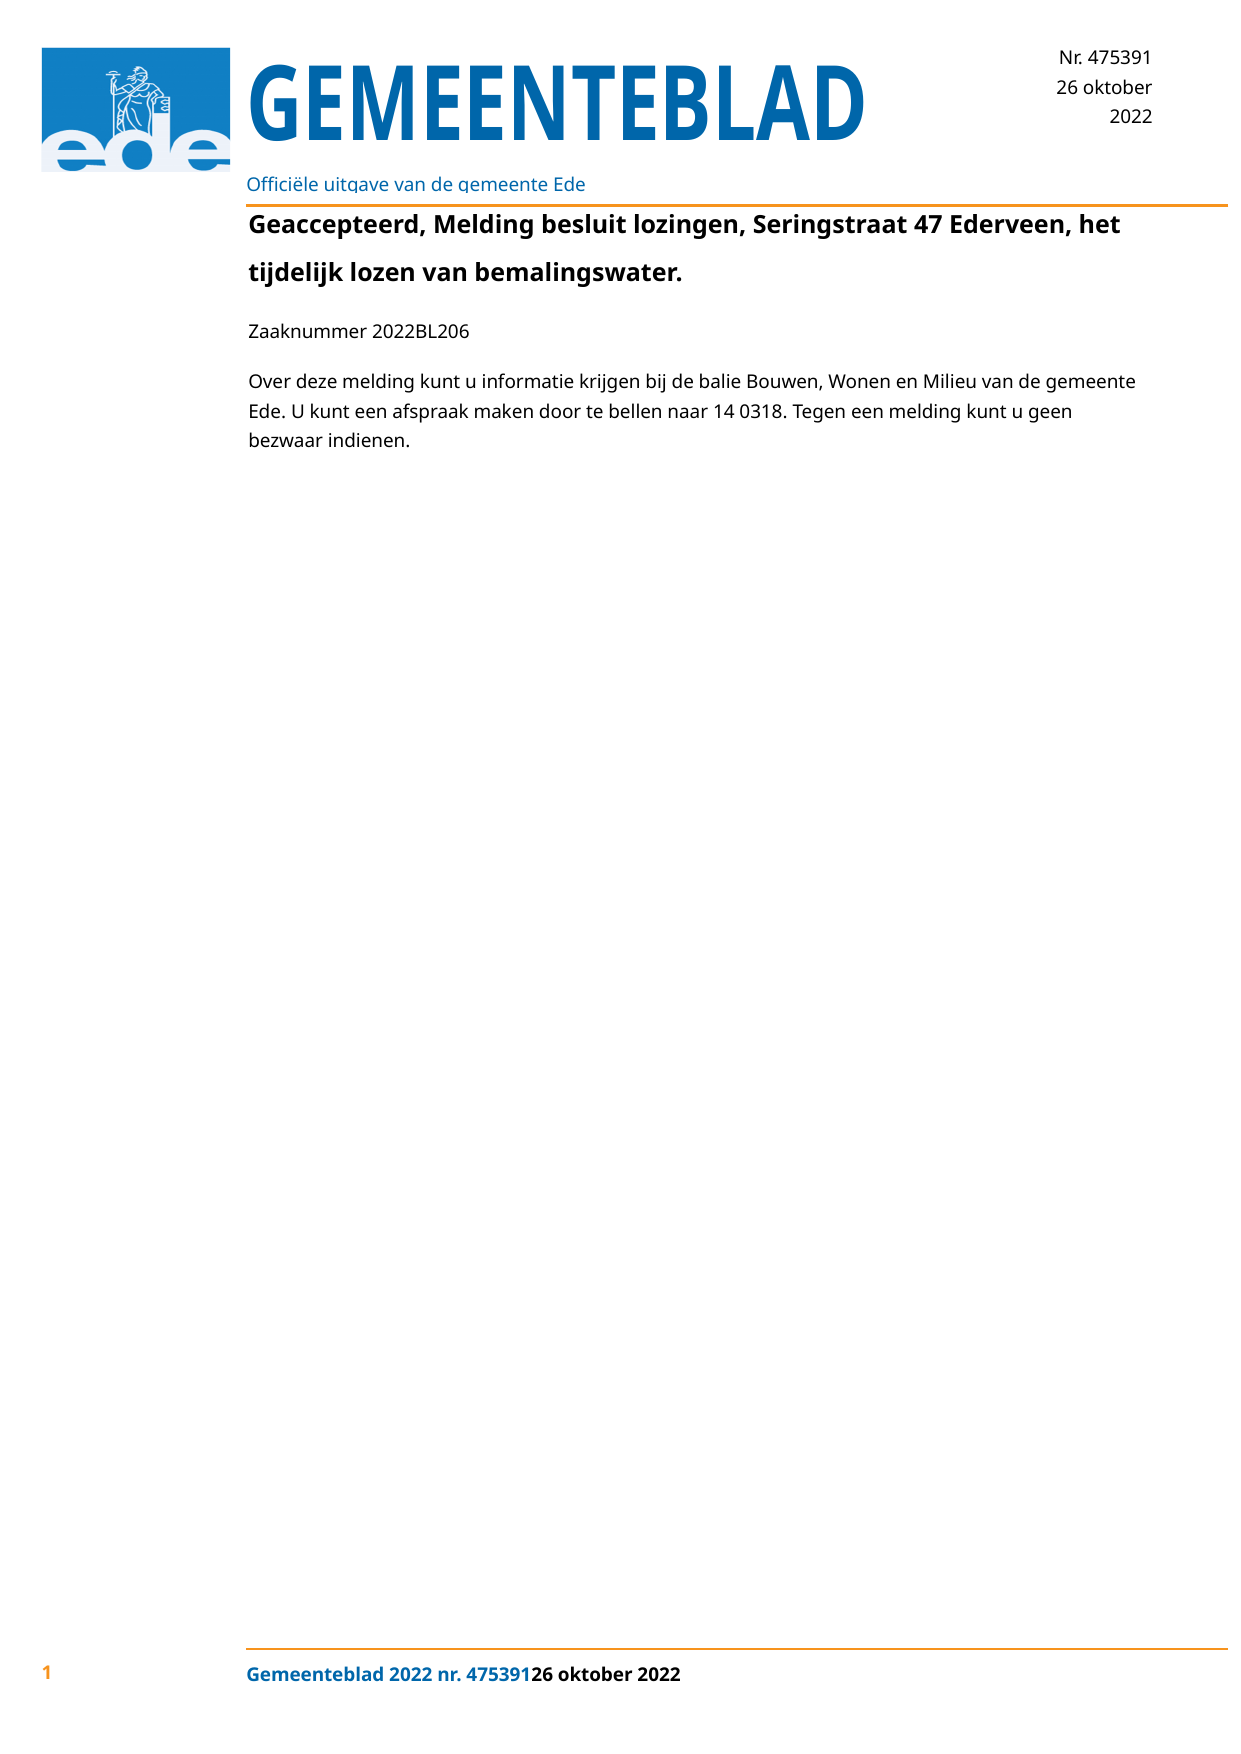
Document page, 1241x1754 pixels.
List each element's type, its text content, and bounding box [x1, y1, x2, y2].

text Geaccepteerd, Melding besluit lozingen, Seringstraat 47 Ederveen, het tijdelijk lozen van bemalingswater. [248, 207, 1152, 288]
text Over deze melding kunt u informatie krijgen bij de balie Bouwen, Wonen en Milieu van de gemeente Ede. U kunt een afspraak maken door te bellen naar 14 0318. Tegen een melding kunt u geen bezwaar indienen. [248, 368, 1152, 453]
picture [41, 47, 231, 172]
text Zaaknummer 2022BL206 [248, 318, 1152, 344]
